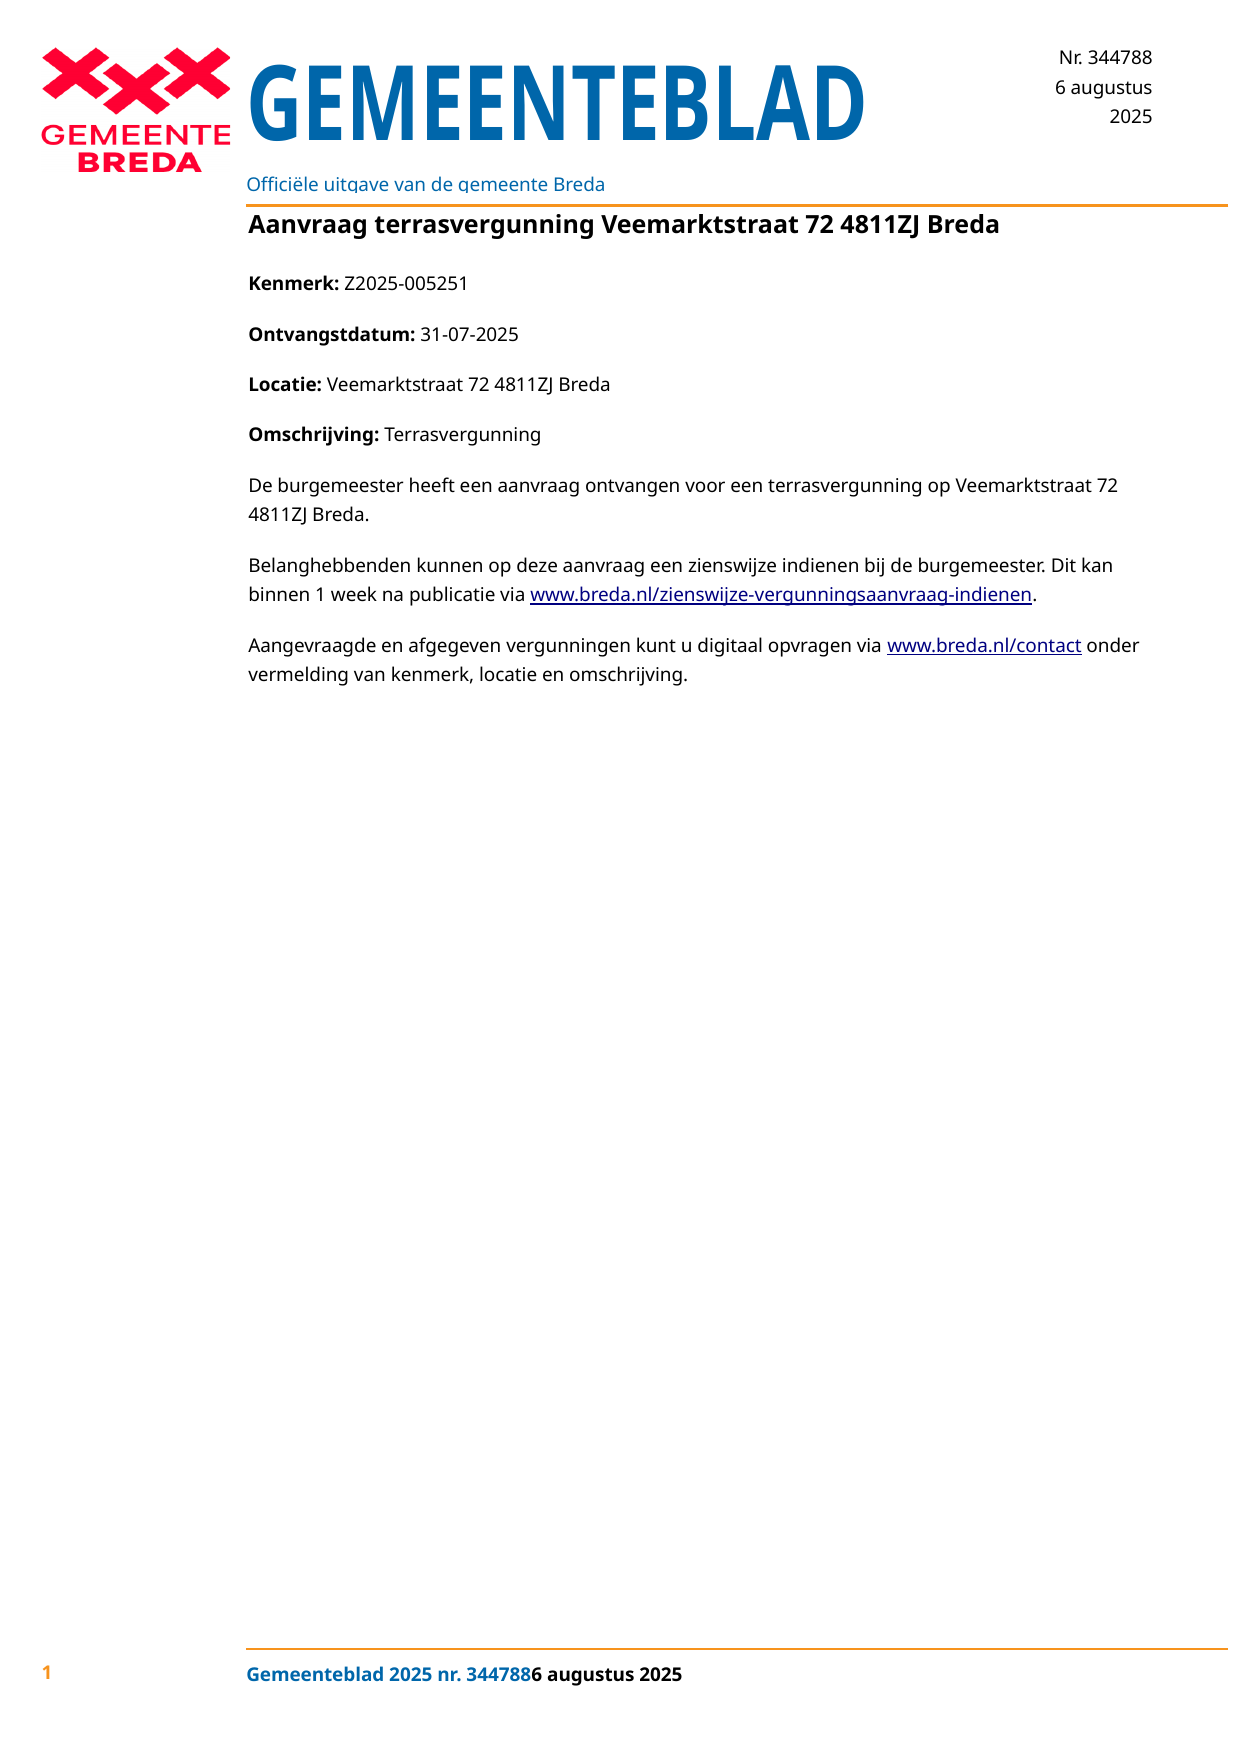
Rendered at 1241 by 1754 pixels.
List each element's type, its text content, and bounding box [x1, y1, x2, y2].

text Kenmerk: Z2025-005251 [248, 270, 1152, 296]
text Omschrijving: Terrasvergunning [248, 422, 1152, 447]
text Belanghebbenden kunnen op deze aanvraag een zienswijze indienen bij de burgemeester. Dit kan binnen 1 week na publicatie via www.breda.nl/zienswijze-vergunningsaanvraag-indienen. [248, 552, 1152, 607]
text Ontvangstdatum: 31-07-2025 [248, 321, 1152, 346]
text Locatie: Veemarktstraat 72 4811ZJ Breda [248, 371, 1152, 397]
text Aangevraagde en afgegeven vergunningen kunt u digitaal opvragen via www.breda.nl/contact onder vermelding van kenmerk, locatie en omschrijving. [248, 632, 1152, 687]
text Aanvraag terrasvergunning Veemarktstraat 72 4811ZJ Breda [248, 207, 1152, 241]
picture [41, 47, 231, 172]
text De burgemeester heeft een aanvraag ontvangen voor een terrasvergunning op Veemarktstraat 72 4811ZJ Breda. [248, 472, 1152, 527]
